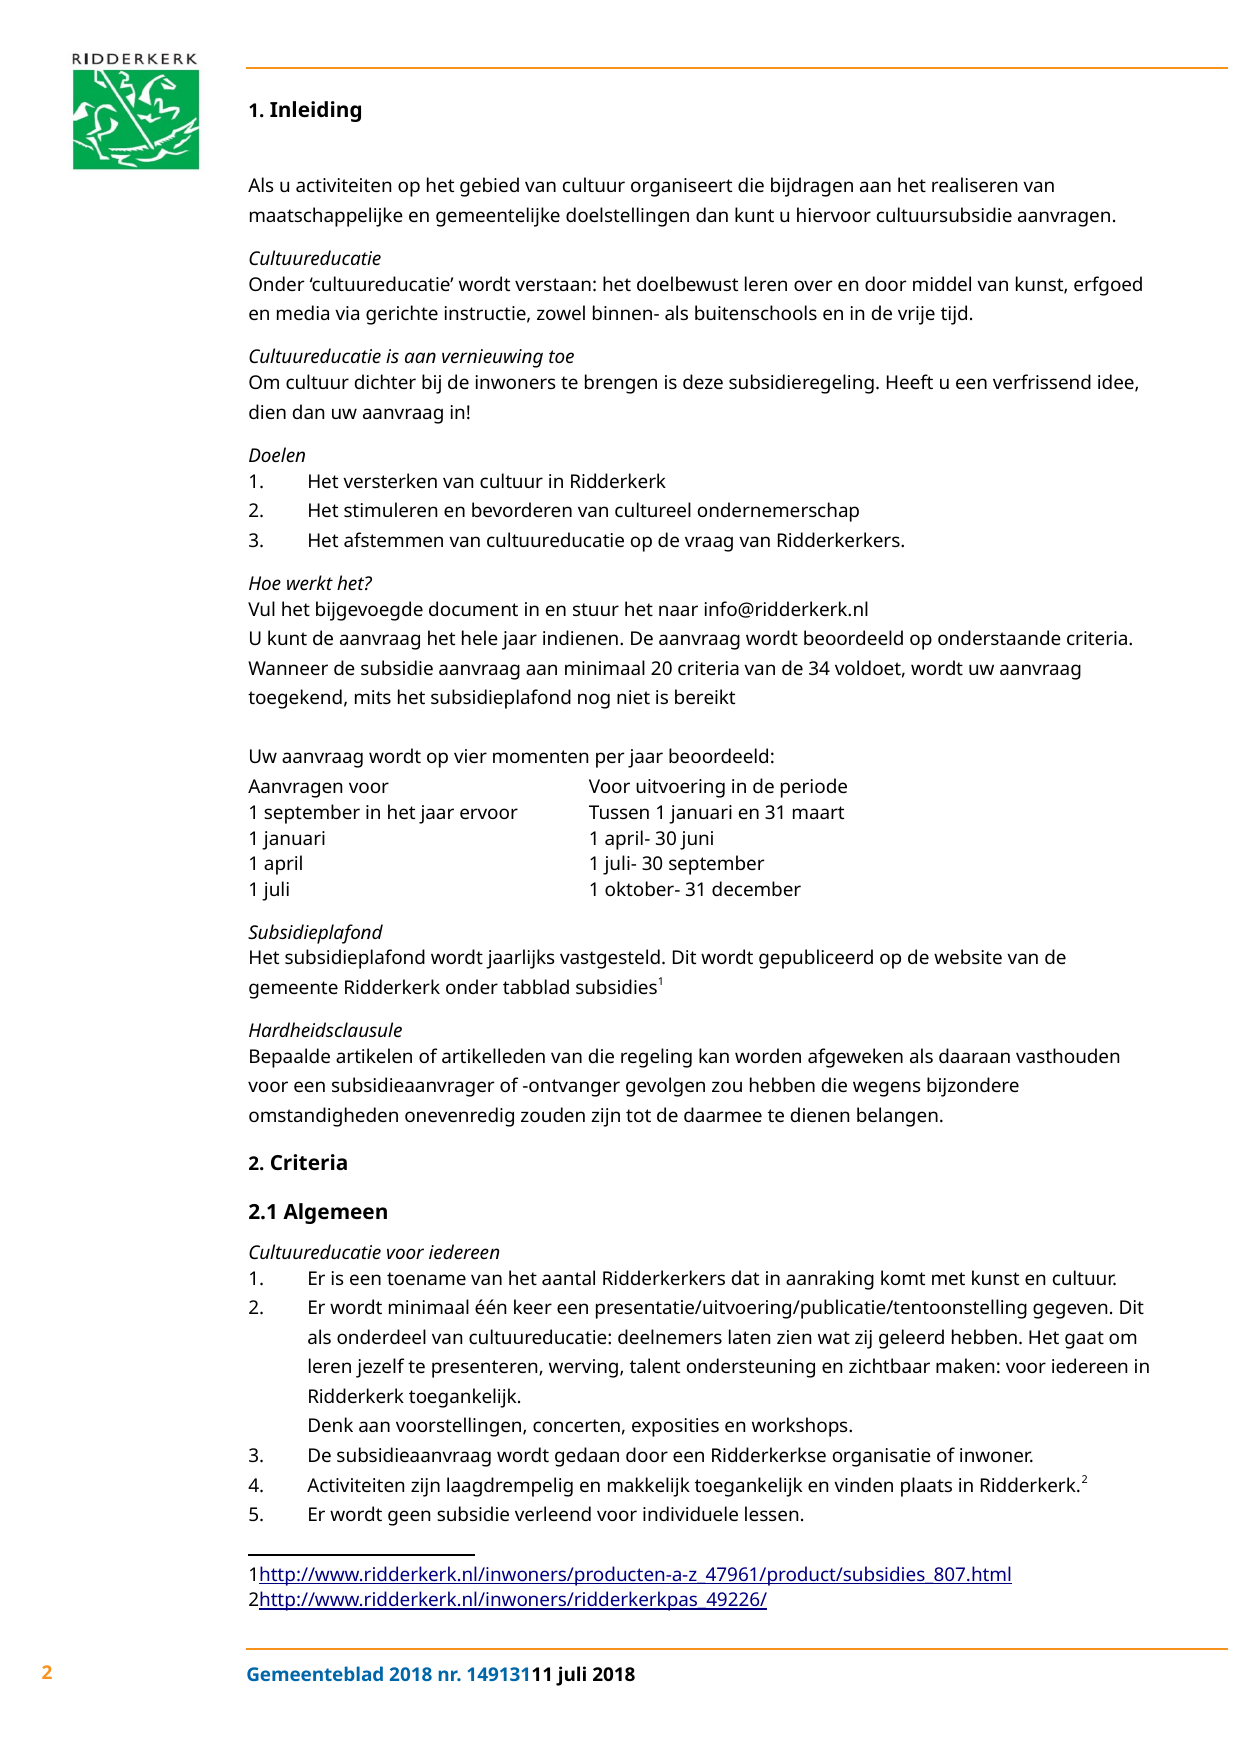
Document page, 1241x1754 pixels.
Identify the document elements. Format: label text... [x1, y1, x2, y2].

list Het afstemmen van cultuureducatie op de vraag van Ridderkerkers. [248, 527, 1152, 553]
list Er wordt geen subsidie verleend voor individuele lessen. [248, 1501, 1152, 1527]
text Cultuureducatie [248, 245, 1152, 271]
text Doelen [248, 442, 1152, 468]
text U kunt de aanvraag het hele jaar indienen. De aanvraag wordt beoordeeld op onderstaande criteria. Wanneer de subsidie aanvraag aan minimaal 20 criteria van de 34 voldoet, wordt uw aanvraag toegekend, mits het subsidieplafond nog niet is bereikt [248, 625, 1152, 710]
text Onder ‘cultuureducatie’ wordt verstaan: het doelbewust leren over en door middel van kunst, erfgoed en media via gerichte instructie, zowel binnen- als buitenschools en in de vrije tijd. [248, 271, 1152, 326]
list http://www.ridderkerk.nl/inwoners/ridderkerkpas_49226/ [248, 1586, 1152, 1612]
text Cultuureducatie is aan vernieuwing toe [248, 344, 1152, 369]
list Denk aan voorstellingen, concerten, exposities en workshops. [248, 1413, 1152, 1438]
text 2.1 Algemeen [248, 1197, 1152, 1226]
text Cultuureducatie voor iedereen [248, 1239, 1152, 1265]
table_cell 1 juli [248, 876, 589, 902]
picture [41, 47, 231, 172]
text Subsidieplafond [248, 919, 1152, 944]
table_cell Tussen 1 januari en 31 maart [589, 799, 1152, 825]
table_cell 1 januari [248, 825, 589, 851]
table_cell 1 april- 30 juni [589, 825, 1152, 851]
table_cell 1 oktober- 31 december [589, 876, 1152, 902]
text Hoe werkt het? [248, 570, 1152, 596]
list Het versterken van cultuur in Ridderkerk [248, 468, 1152, 493]
list Er is een toename van het aantal Ridderkerkers dat in aanraking komt met kunst en cultuur. [248, 1265, 1152, 1291]
table_cell 1 juli- 30 september [589, 851, 1152, 876]
text Als u activiteiten op het gebied van cultuur organiseert die bijdragen aan het realiseren van maatschappelijke en gemeentelijke doelstellingen dan kunt u hiervoor cultuursubsidie aanvragen. [248, 172, 1152, 228]
table_header Aanvragen voor [248, 774, 589, 799]
text 1. Inleiding [248, 95, 1152, 123]
text http://www.ridderkerk.nl/inwoners/producten-a-z_47961/product/subsidies_807.html [248, 1561, 1152, 1586]
table_cell 1 april [248, 851, 589, 876]
text Vul het bijgevoegde document in en stuur het naar info@ridderkerk.nl [248, 596, 1152, 622]
list De subsidieaanvraag wordt gedaan door een Ridderkerkse organisatie of inwoner. [248, 1442, 1152, 1468]
text Hardheidsclausule [248, 1017, 1152, 1043]
list Het stimuleren en bevorderen van cultureel ondernemerschap [248, 497, 1152, 523]
text Om cultuur dichter bij de inwoners te brengen is deze subsidieregeling. Heeft u een verfrissend idee, dien dan uw aanvraag in! [248, 369, 1152, 425]
text Uw aanvraag wordt op vier momenten per jaar beoordeeld: [248, 744, 1152, 769]
list Activiteiten zijn laagdrempelig en makkelijk toegankelijk en vinden plaats in Ridderkerk. [248, 1472, 1152, 1498]
text Bepaalde artikelen of artikelleden van die regeling kan worden afgeweken als daaraan vasthouden voor een subsidieaanvrager of -ontvanger gevolgen zou hebben die wegens bijzondere omstandigheden onevenredig zouden zijn tot de daarmee te dienen belangen. [248, 1043, 1152, 1128]
text 2. Criteria [248, 1148, 1152, 1176]
list Er wordt minimaal één keer een presentatie/uitvoering/publicatie/tentoonstelling gegeven. Dit als onderdeel van cultuureducatie: deelnemers laten zien wat zij geleerd hebben. Het gaat om leren jezelf te presenteren, werving, talent ondersteuning en zichtbaar maken: voor iedereen in Ridderkerk toegankelijk. [248, 1294, 1152, 1409]
text Het subsidieplafond wordt jaarlijks vastgesteld. Dit wordt gepubliceerd op de website van de gemeente Ridderkerk onder tabblad subsidies [248, 944, 1152, 1000]
table_cell 1 september in het jaar ervoor [248, 799, 589, 825]
table_header Voor uitvoering in de periode [589, 774, 1152, 799]
